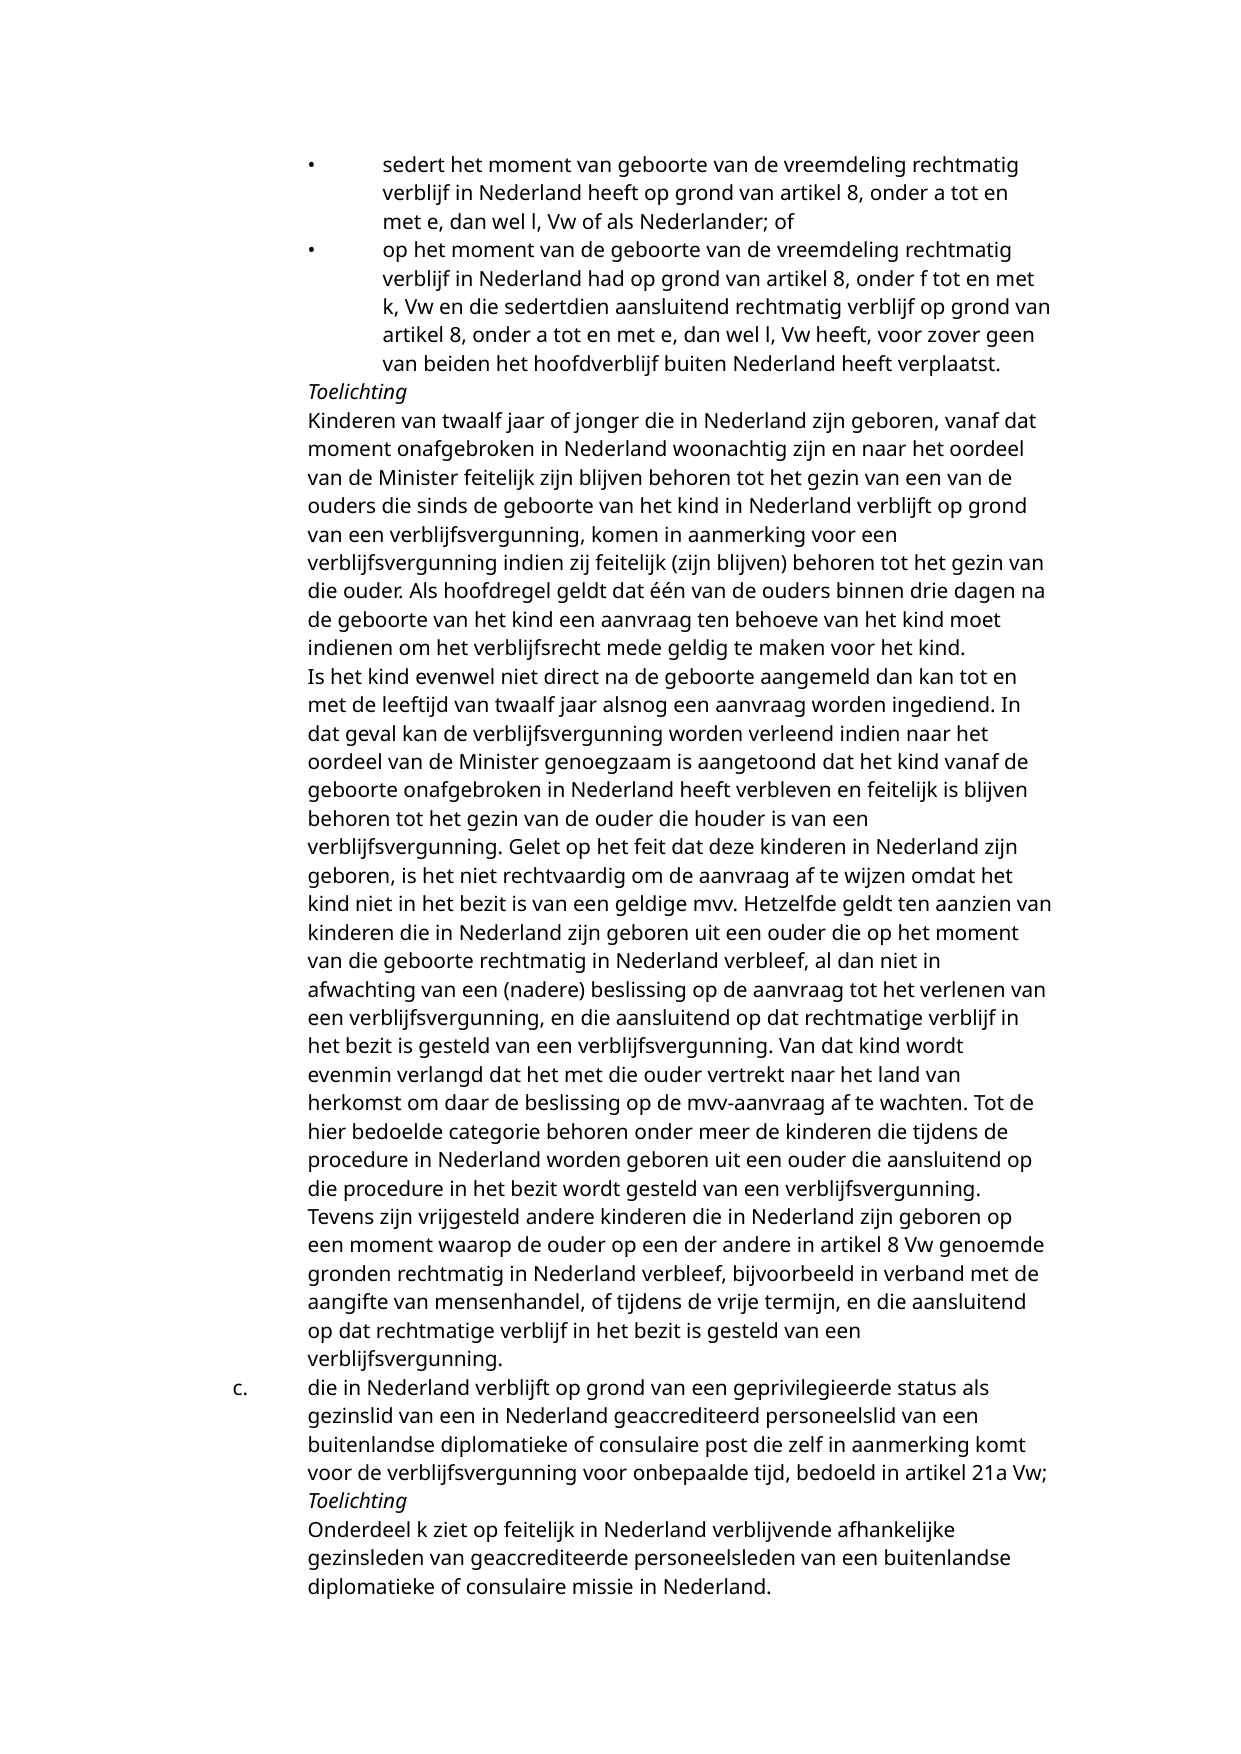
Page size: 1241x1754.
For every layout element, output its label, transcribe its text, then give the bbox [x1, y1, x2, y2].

list Is het kind evenwel niet direct na de geboorte aangemeld dan kan tot en met de leeftijd van twaalf jaar alsnog een aanvraag worden ingediend. In dat geval kan de verblijfsvergunning worden verleend indien naar het oordeel van de Minister genoegzaam is aangetoond dat het kind vanaf de geboorte onafgebroken in Nederland heeft verbleven en feitelijk is blijven behoren tot het gezin van de ouder die houder is van een verblijfsvergunning. Gelet op het feit dat deze kinderen in Nederland zijn geboren, is het niet rechtvaardig om de aanvraag af te wijzen omdat het kind niet in het bezit is van een geldige mvv. Hetzelfde geldt ten aanzien van kinderen die in Nederland zijn geboren uit een ouder die op het moment van die geboorte rechtmatig in Nederland verbleef, al dan niet in afwachting van een (nadere) beslissing op de aanvraag tot het verlenen van een verblijfsvergunning, en die aansluitend op dat rechtmatige verblijf in het bezit is gesteld van een verblijfsvergunning. Van dat kind wordt evenmin verlangd dat het met die ouder vertrekt naar het land van herkomst om daar de beslissing op de mvv-aanvraag af te wachten. Tot de hier bedoelde categorie behoren onder meer de kinderen die tijdens de procedure in Nederland worden geboren uit een ouder die aansluitend op die procedure in het bezit wordt gesteld van een verblijfsvergunning. Tevens zijn vrijgesteld andere kinderen die in Nederland zijn geboren op een moment waarop de ouder op een der andere in artikel 8 Vw genoemde gronden rechtmatig in Nederland verbleef, bijvoorbeeld in verband met de aangifte van mensenhandel, of tijdens de vrije termijn, en die aansluitend op dat rechtmatige verblijf in het bezit is gesteld van een verblijfsvergunning. [232, 662, 1053, 1373]
list die in Nederland verblijft op grond van een geprivilegieerde status als gezinslid van een in Nederland geaccrediteerd personeelslid van een buitenlandse diplomatieke of consulaire post die zelf in aanmerking komt voor de verblijfsvergunning voor onbepaalde tijd, bedoeld in artikel 21a Vw; [232, 1373, 1053, 1487]
list op het moment van de geboorte van de vreemdeling rechtmatig verblijf in Nederland had op grond van artikel 8, onder f tot en met k, Vw en die sedertdien aansluitend rechtmatig verblijf op grond van artikel 8, onder a tot en met e, dan wel l, Vw heeft, voor zover geen van beiden het hoofdverblijf buiten Nederland heeft verplaatst. [307, 235, 1053, 377]
list Onderdeel k ziet op feitelijk in Nederland verblijvende afhankelijke gezinsleden van geaccrediteerde personeelsleden van een buitenlandse diplomatieke of consulaire missie in Nederland. [232, 1515, 1053, 1600]
list sedert het moment van geboorte van de vreemdeling rechtmatig verblijf in Nederland heeft op grond van artikel 8, onder a tot en met e, dan wel l, Vw of als Nederlander; of [307, 150, 1053, 235]
list Kinderen van twaalf jaar of jonger die in Nederland zijn geboren, vanaf dat moment onafgebroken in Nederland woonachtig zijn en naar het oordeel van de Minister feitelijk zijn blijven behoren tot het gezin van een van de ouders die sinds de geboorte van het kind in Nederland verblijft op grond van een verblijfsvergunning, komen in aanmerking voor een verblijfsvergunning indien zij feitelijk (zijn blijven) behoren tot het gezin van die ouder. Als hoofdregel geldt dat één van de ouders binnen drie dagen na de geboorte van het kind een aanvraag ten behoeve van het kind moet indienen om het verblijfsrecht mede geldig te maken voor het kind. [232, 406, 1053, 662]
list Toelichting [232, 377, 1053, 406]
list Toelichting [232, 1487, 1053, 1515]
